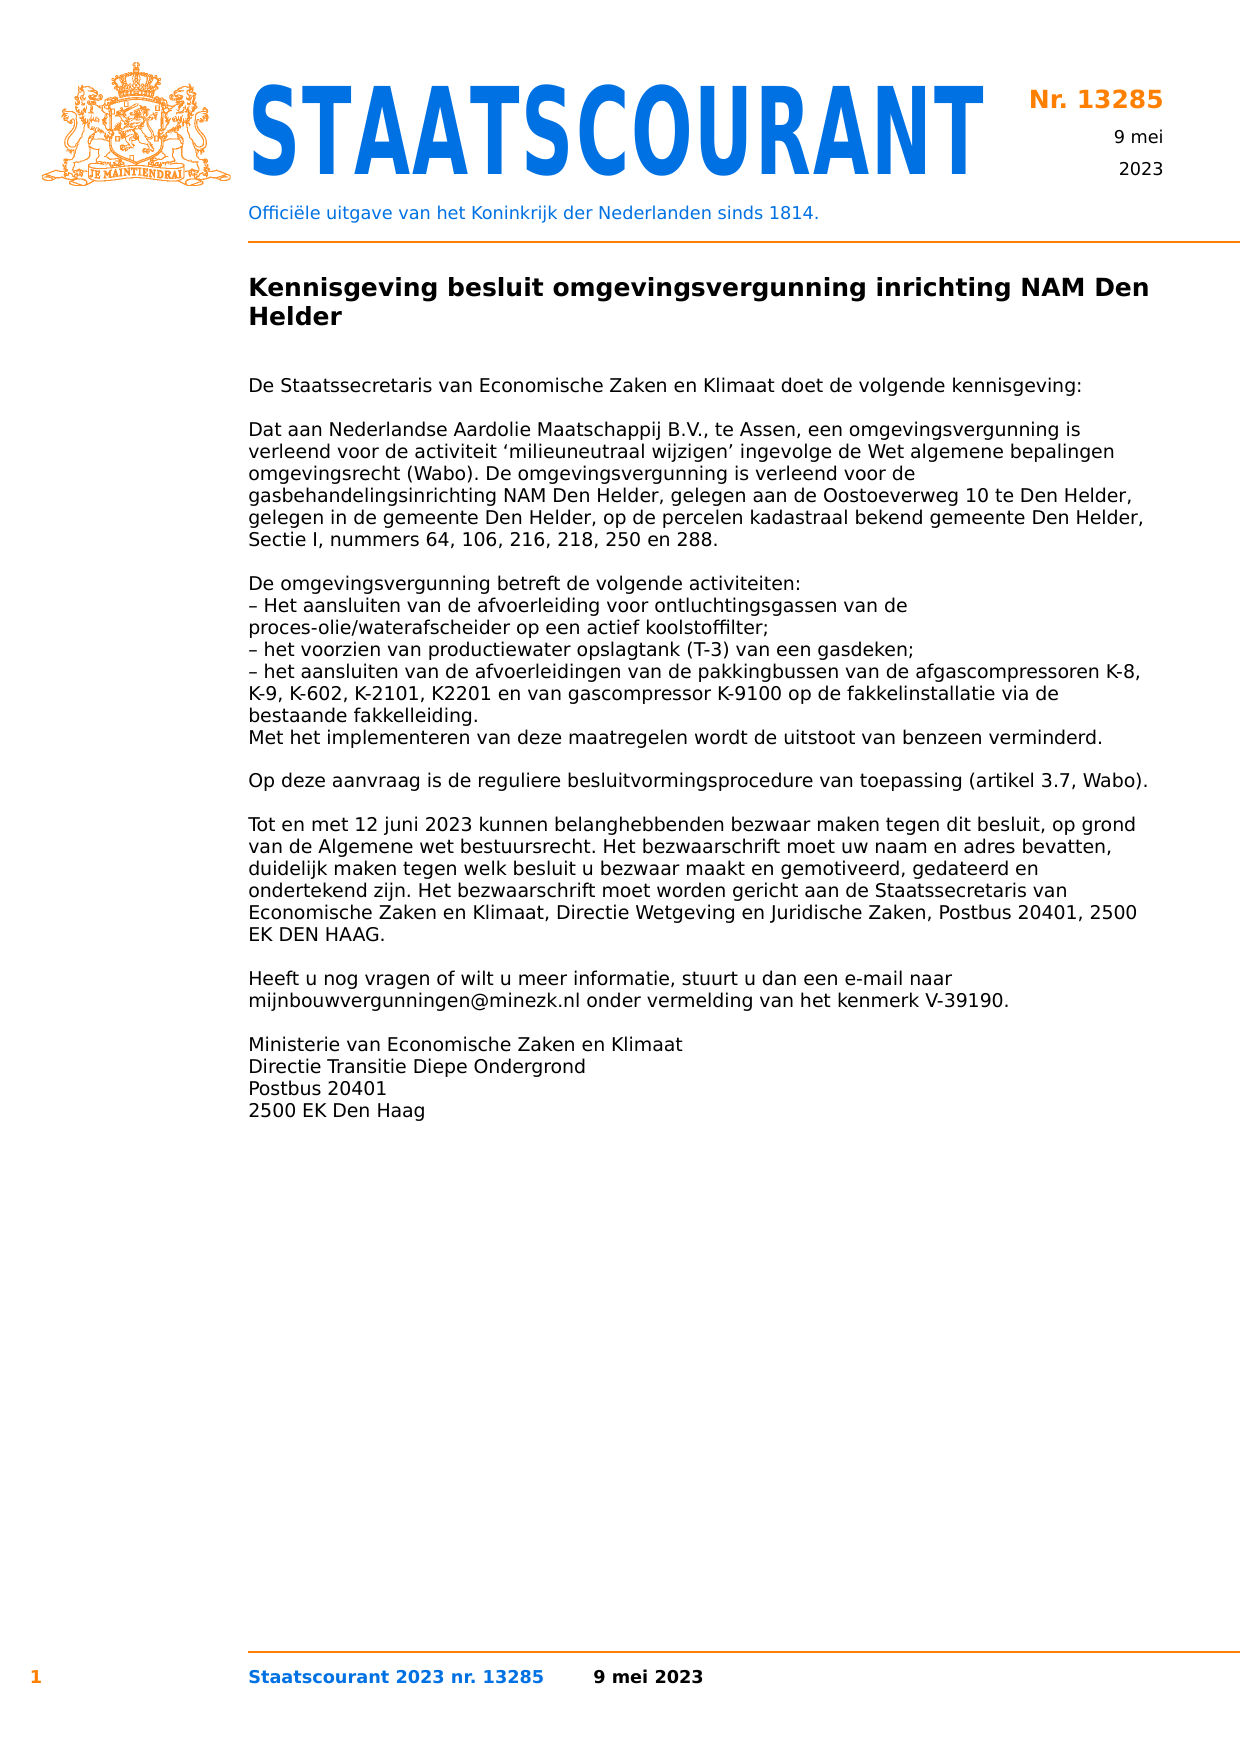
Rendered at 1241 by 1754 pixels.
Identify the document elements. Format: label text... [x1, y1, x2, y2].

subtitle Kennisgeving besluit omgevingsvergunning inrichting NAM Den Helder [248, 273, 1163, 331]
text 2500 EK Den Haag [248, 1100, 1163, 1122]
table_header STAATSCOURANT [248, 62, 998, 203]
picture [41, 62, 231, 186]
table_cell Officiële uitgave van het Koninkrijk der Nederlanden sinds 1814. [248, 203, 1240, 241]
text – het voorzien van productiewater opslagtank (T-3) van een gasdeken; [248, 639, 1163, 661]
text Met het implementeren van deze maatregelen wordt de uitstoot van benzeen verminderd. [248, 727, 1163, 748]
text Heeft u nog vragen of wilt u meer informatie, stuurt u dan een e-mail naar mijnbouwvergunningen@minezk.nl onder vermelding van het kenmerk V-39190. [248, 968, 1163, 1012]
table_cell 9 mei [998, 121, 1240, 153]
text De omgevingsvergunning betreft de volgende activiteiten: [248, 573, 1163, 595]
table_header Nr. 13285 [998, 62, 1240, 121]
text De Staatssecretaris van Economische Zaken en Klimaat doet de volgende kennisgeving: [248, 375, 1163, 397]
text – Het aansluiten van de afvoerleiding voor ontluchtingsgassen van de proces-olie/waterafscheider op een actief koolstoffilter; [248, 595, 1163, 639]
text Tot en met 12 juni 2023 kunnen belanghebbenden bezwaar maken tegen dit besluit, op grond van de Algemene wet bestuursrecht. Het bezwaarschrift moet uw naam en adres bevatten, duidelijk maken tegen welk besluit u bezwaar maakt en gemotiveerd, gedateerd en ondertekend zijn. Het bezwaarschrift moet worden gericht aan de Staatssecretaris van Economische Zaken en Klimaat, Directie Wetgeving en Juridische Zaken, Postbus 20401, 2500 EK DEN HAAG. [248, 814, 1163, 946]
text Dat aan Nederlandse Aardolie Maatschappij B.V., te Assen, een omgevingsvergunning is verleend voor de activiteit ‘milieuneutraal wijzigen’ ingevolge de Wet algemene bepalingen omgevingsrecht (Wabo). De omgevingsvergunning is verleend voor de gasbehandelingsinrichting NAM Den Helder, gelegen aan de Oostoeverweg 10 te Den Helder, gelegen in de gemeente Den Helder, op de percelen kadastraal bekend gemeente Den Helder, Sectie I, nummers 64, 106, 216, 218, 250 en 288. [248, 419, 1163, 551]
text Directie Transitie Diepe Ondergrond [248, 1056, 1163, 1078]
text Op deze aanvraag is de reguliere besluitvormingsprocedure van toepassing (artikel 3.7, Wabo). [248, 770, 1163, 792]
text Postbus 20401 [248, 1078, 1163, 1100]
text – het aansluiten van de afvoerleidingen van de pakkingbussen van de afgascompressoren K-8, K-9, K-602, K-2101, K2201 en van gascompressor K-9100 op de fakkelinstallatie via de bestaande fakkelleiding. [248, 661, 1163, 727]
text Ministerie van Economische Zaken en Klimaat [248, 1034, 1163, 1056]
table_cell 2023 [998, 153, 1240, 203]
table_header [25, 62, 248, 241]
